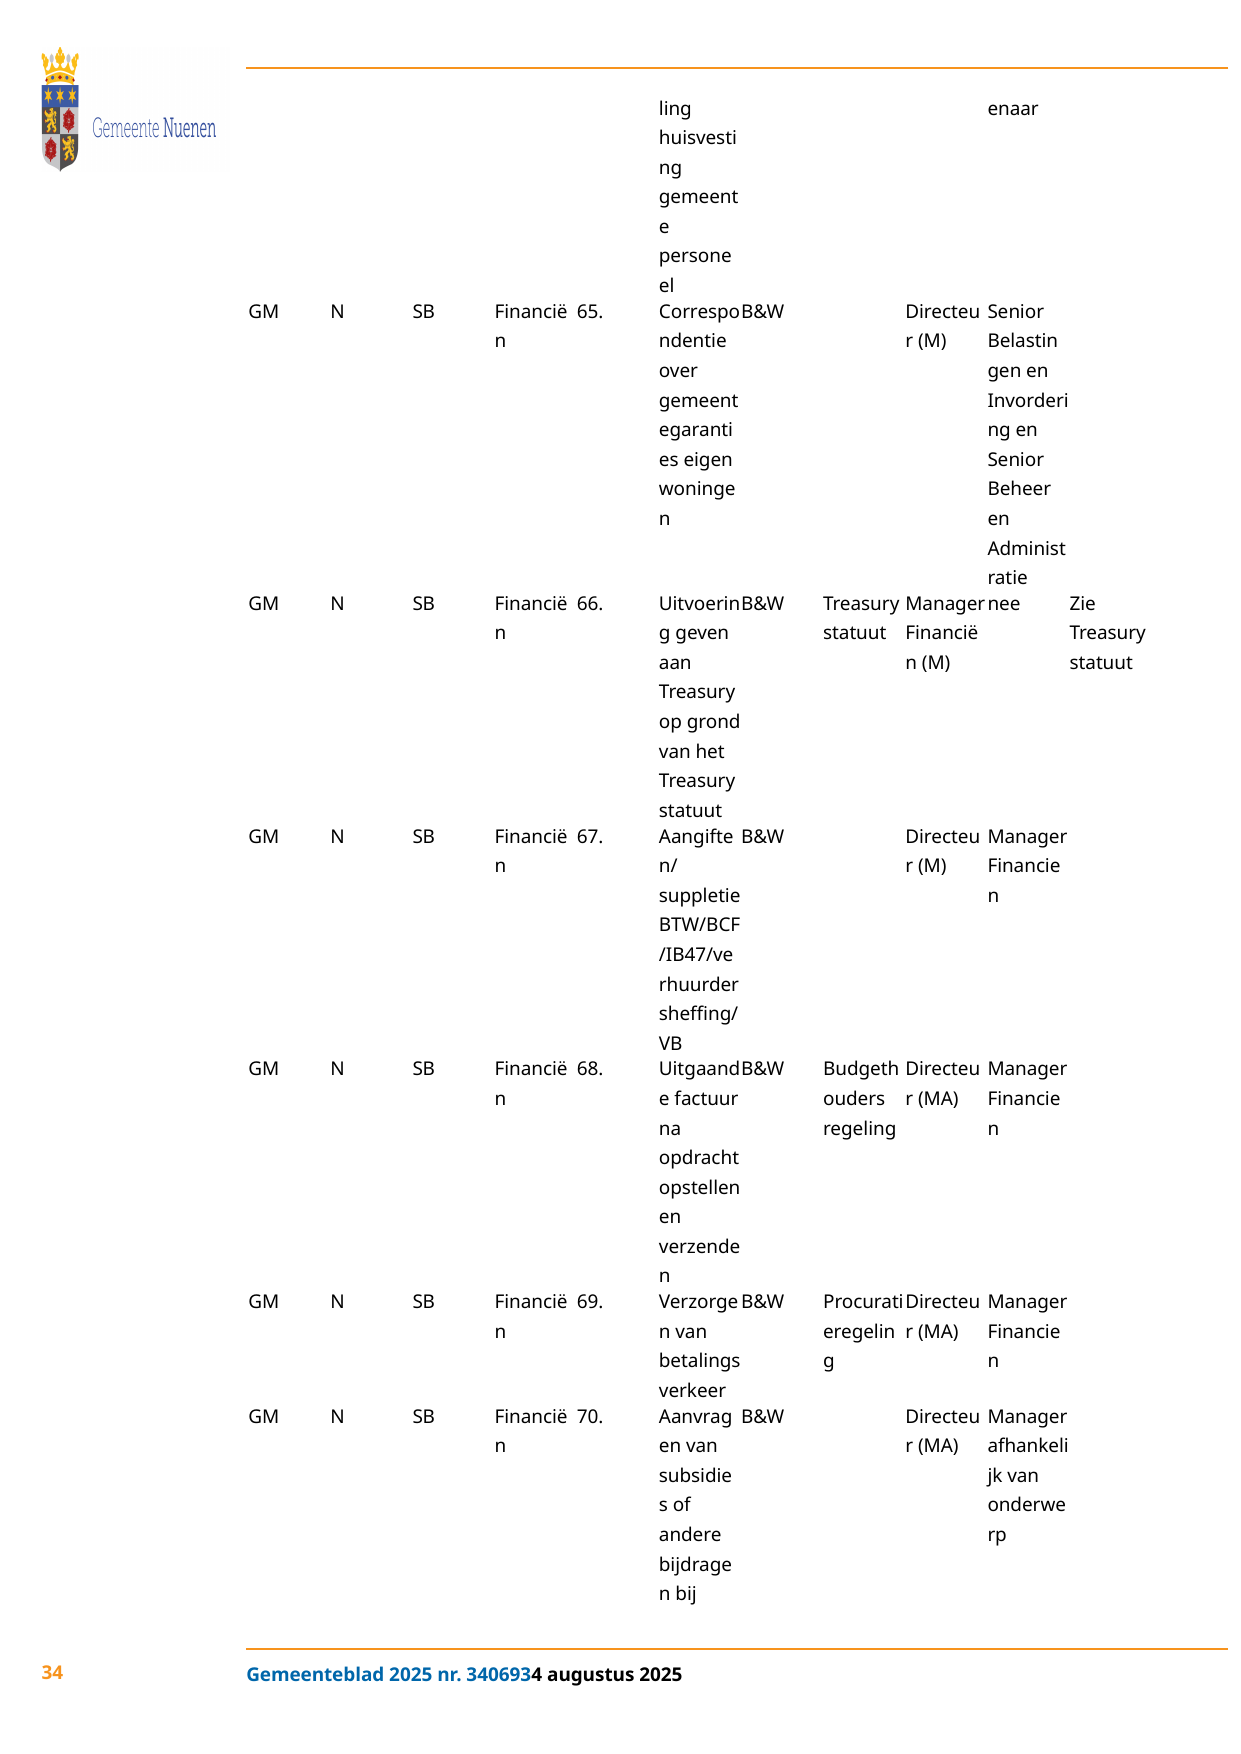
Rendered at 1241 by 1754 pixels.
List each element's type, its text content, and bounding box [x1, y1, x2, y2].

table_cell Directeur (M) [905, 298, 987, 590]
table_cell 70. [577, 1403, 659, 1606]
table_cell [1069, 298, 1152, 590]
table_cell [248, 95, 330, 298]
table_cell Directeur (MA) [905, 1289, 987, 1403]
table_cell Financiën [494, 298, 577, 590]
table_cell [823, 95, 905, 298]
table_cell N [330, 590, 412, 823]
table_cell Correspondentie over gemeentegaranties eigen woningen [659, 298, 741, 590]
table_cell N [330, 1289, 412, 1403]
table_cell nee [987, 590, 1069, 823]
table_cell SB [412, 298, 494, 590]
table_cell B&W [741, 1056, 823, 1288]
table_cell [1069, 1289, 1152, 1403]
table_cell Zie Treasurystatuut [1069, 590, 1152, 823]
table_cell Verzorgen van betalingsverkeer [659, 1289, 741, 1403]
table_cell Manager Financien [987, 823, 1069, 1056]
table_cell [330, 95, 412, 298]
table_cell N [330, 1403, 412, 1606]
table_cell [905, 95, 987, 298]
table_cell SB [412, 1403, 494, 1606]
table_cell Directeur (MA) [905, 1056, 987, 1288]
table_cell GM [248, 823, 330, 1056]
table_cell [1069, 1403, 1152, 1606]
table_cell 66. [577, 590, 659, 823]
table_cell Directeur (M) [905, 823, 987, 1056]
table_cell [823, 823, 905, 1056]
table_cell 68. [577, 1056, 659, 1288]
table_cell [823, 1403, 905, 1606]
table_cell 65. [577, 298, 659, 590]
table_cell 69. [577, 1289, 659, 1403]
table_cell N [330, 823, 412, 1056]
table_cell [1069, 1056, 1152, 1288]
table_cell Procuratieregeling [823, 1289, 905, 1403]
table_cell Financiën [494, 1056, 577, 1288]
table_cell Financiën [494, 1289, 577, 1403]
table_cell GM [248, 298, 330, 590]
table_cell GM [248, 1056, 330, 1288]
table_cell GM [248, 1403, 330, 1606]
table_cell B&W [741, 298, 823, 590]
table_cell [577, 95, 659, 298]
table_cell N [330, 1056, 412, 1288]
table_cell Manager Financien [987, 1056, 1069, 1288]
table_cell [1069, 95, 1152, 298]
table_cell Aangiften/suppletie BTW/BCF/IB47/verhuurdersheffing/VB [659, 823, 741, 1056]
table_cell SB [412, 1056, 494, 1288]
table_cell Budgethouders regeling [823, 1056, 905, 1288]
table_cell Financiën [494, 1403, 577, 1606]
table_cell B&W [741, 1289, 823, 1403]
table_cell Financiën [494, 590, 577, 823]
table_cell ling huisvesting gemeente personeel [659, 95, 741, 298]
table_cell GM [248, 590, 330, 823]
table_cell Senior Belastingen en Invordering en Senior Beheer en Administratie [987, 298, 1069, 590]
picture [41, 47, 231, 172]
table_cell 67. [577, 823, 659, 1056]
table_cell Treasurystatuut [823, 590, 905, 823]
table_cell N [330, 298, 412, 590]
table_cell [494, 95, 577, 298]
table_cell GM [248, 1289, 330, 1403]
table_cell B&W [741, 590, 823, 823]
table_cell [741, 95, 823, 298]
table_cell Uitvoering geven aan Treasury op grond van het Treasurystatuut [659, 590, 741, 823]
table_cell Aanvragen van subsidies of andere bijdragen bij [659, 1403, 741, 1606]
table_cell Manager Financien [987, 1289, 1069, 1403]
table_cell SB [412, 823, 494, 1056]
table_cell [823, 298, 905, 590]
table_cell Directeur (MA) [905, 1403, 987, 1606]
table_cell Manager afhankelijk van onderwerp [987, 1403, 1069, 1606]
table_cell Manager Financiën (M) [905, 590, 987, 823]
table_cell [1069, 823, 1152, 1056]
table_cell SB [412, 1289, 494, 1403]
table_cell enaar [987, 95, 1069, 298]
table_cell B&W [741, 1403, 823, 1606]
table_cell [412, 95, 494, 298]
table_cell SB [412, 590, 494, 823]
table_cell B&W [741, 823, 823, 1056]
table_cell Financiën [494, 823, 577, 1056]
table_cell Uitgaande factuur na opdracht opstellen en verzenden [659, 1056, 741, 1288]
